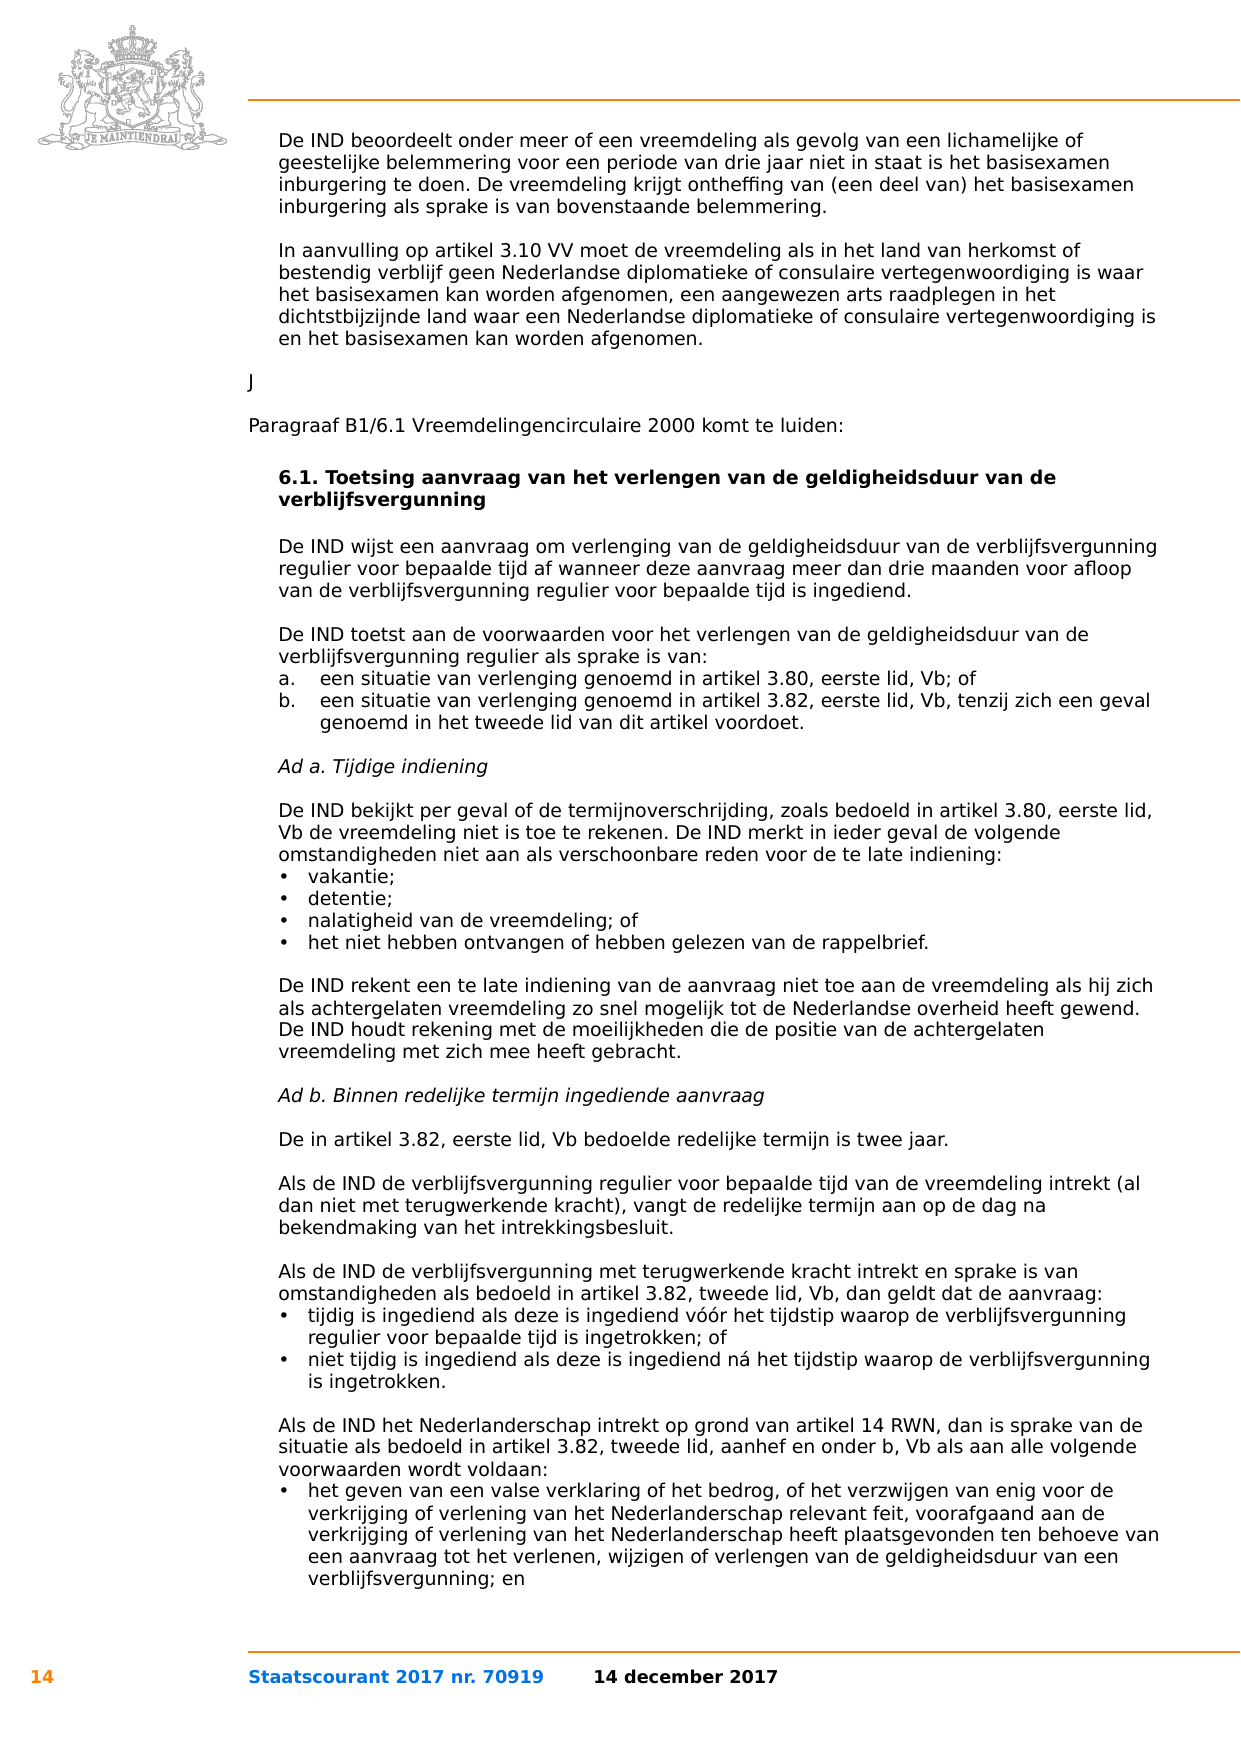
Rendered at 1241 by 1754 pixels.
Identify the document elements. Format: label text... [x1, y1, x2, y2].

text De IND bekijkt per geval of de termijnoverschrijding, zoals bedoeld in artikel 3.80, eerste lid, Vb de vreemdeling niet is toe te rekenen. De IND merkt in ieder geval de volgende omstandigheden niet aan als verschoonbare reden voor de te late indiening: [278, 800, 1163, 866]
text Als de IND het Nederlanderschap intrekt op grond van artikel 14 RWN, dan is sprake van de situatie als bedoeld in artikel 3.82, tweede lid, aanhef en onder b, Vb als aan alle volgende voorwaarden wordt voldaan: [278, 1414, 1163, 1480]
subtitle Ad b. Binnen redelijke termijn ingediende aanvraag [278, 1085, 1163, 1107]
text Paragraaf B1/6.1 Vreemdelingencirculaire 2000 komt te luiden: [248, 415, 1163, 437]
text • het geven van een valse verklaring of het bedrog, of het verzwijgen van enig voor de verkrijging of verlening van het Nederlanderschap relevant feit, voorafgaand aan de verkrijging of verlening van het Nederlanderschap heeft plaatsgevonden ten behoeve van een aanvraag tot het verlenen, wijzigen of verlengen van de geldigheidsduur van een verblijfsvergunning; en [278, 1480, 1163, 1590]
subtitle 6.1. Toetsing aanvraag van het verlengen van de geldigheidsduur van de verblijfsvergunning [278, 467, 1163, 511]
text • het niet hebben ontvangen of hebben gelezen van de rappelbrief. [278, 932, 1163, 953]
text In aanvulling op artikel 3.10 VV moet de vreemdeling als in het land van herkomst of bestendig verblijf geen Nederlandse diplomatieke of consulaire vertegenwoordiging is waar het basisexamen kan worden afgenomen, een aangewezen arts raadplegen in het dichtstbijzijnde land waar een Nederlandse diplomatieke of consulaire vertegenwoordiging is en het basisexamen kan worden afgenomen. [278, 240, 1163, 349]
text • tijdig is ingediend als deze is ingediend vóór het tijdstip waarop de verblijfsvergunning regulier voor bepaalde tijd is ingetrokken; of [278, 1305, 1163, 1349]
picture [38, 25, 227, 150]
text Als de IND de verblijfsvergunning met terugwerkende kracht intrekt en sprake is van omstandigheden als bedoeld in artikel 3.82, tweede lid, Vb, dan geldt dat de aanvraag: [278, 1261, 1163, 1305]
text De IND toetst aan de voorwaarden voor het verlengen van de geldigheidsduur van de verblijfsvergunning regulier als sprake is van: [278, 624, 1163, 668]
text • nalatigheid van de vreemdeling; of [278, 909, 1163, 932]
text De in artikel 3.82, eerste lid, Vb bedoelde redelijke termijn is twee jaar. [278, 1129, 1163, 1151]
text J [248, 371, 1163, 393]
text a. een situatie van verlenging genoemd in artikel 3.80, eerste lid, Vb; of [278, 668, 1163, 690]
text De IND rekent een te late indiening van de aanvraag niet toe aan de vreemdeling als hij zich als achtergelaten vreemdeling zo snel mogelijk tot de Nederlandse overheid heeft gewend. De IND houdt rekening met de moeilijkheden die de positie van de achtergelaten vreemdeling met zich mee heeft gebracht. [278, 975, 1163, 1063]
text Als de IND de verblijfsvergunning regulier voor bepaalde tijd van de vreemdeling intrekt (al dan niet met terugwerkende kracht), vangt de redelijke termijn aan op de dag na bekendmaking van het intrekkingsbesluit. [278, 1173, 1163, 1239]
text b. een situatie van verlenging genoemd in artikel 3.82, eerste lid, Vb, tenzij zich een geval genoemd in het tweede lid van dit artikel voordoet. [278, 690, 1163, 734]
text • niet tijdig is ingediend als deze is ingediend ná het tijdstip waarop de verblijfsvergunning is ingetrokken. [278, 1349, 1163, 1393]
text De IND wijst een aanvraag om verlenging van de geldigheidsduur van de verblijfsvergunning regulier voor bepaalde tijd af wanneer deze aanvraag meer dan drie maanden voor afloop van de verblijfsvergunning regulier voor bepaalde tijd is ingediend. [278, 536, 1163, 602]
text • vakantie; [278, 866, 1163, 888]
subtitle Ad a. Tijdige indiening [278, 756, 1163, 778]
text De IND beoordeelt onder meer of een vreemdeling als gevolg van een lichamelijke of geestelijke belemmering voor een periode van drie jaar niet in staat is het basisexamen inburgering te doen. De vreemdeling krijgt ontheffing van (een deel van) het basisexamen inburgering als sprake is van bovenstaande belemmering. [278, 130, 1163, 218]
text • detentie; [278, 888, 1163, 909]
